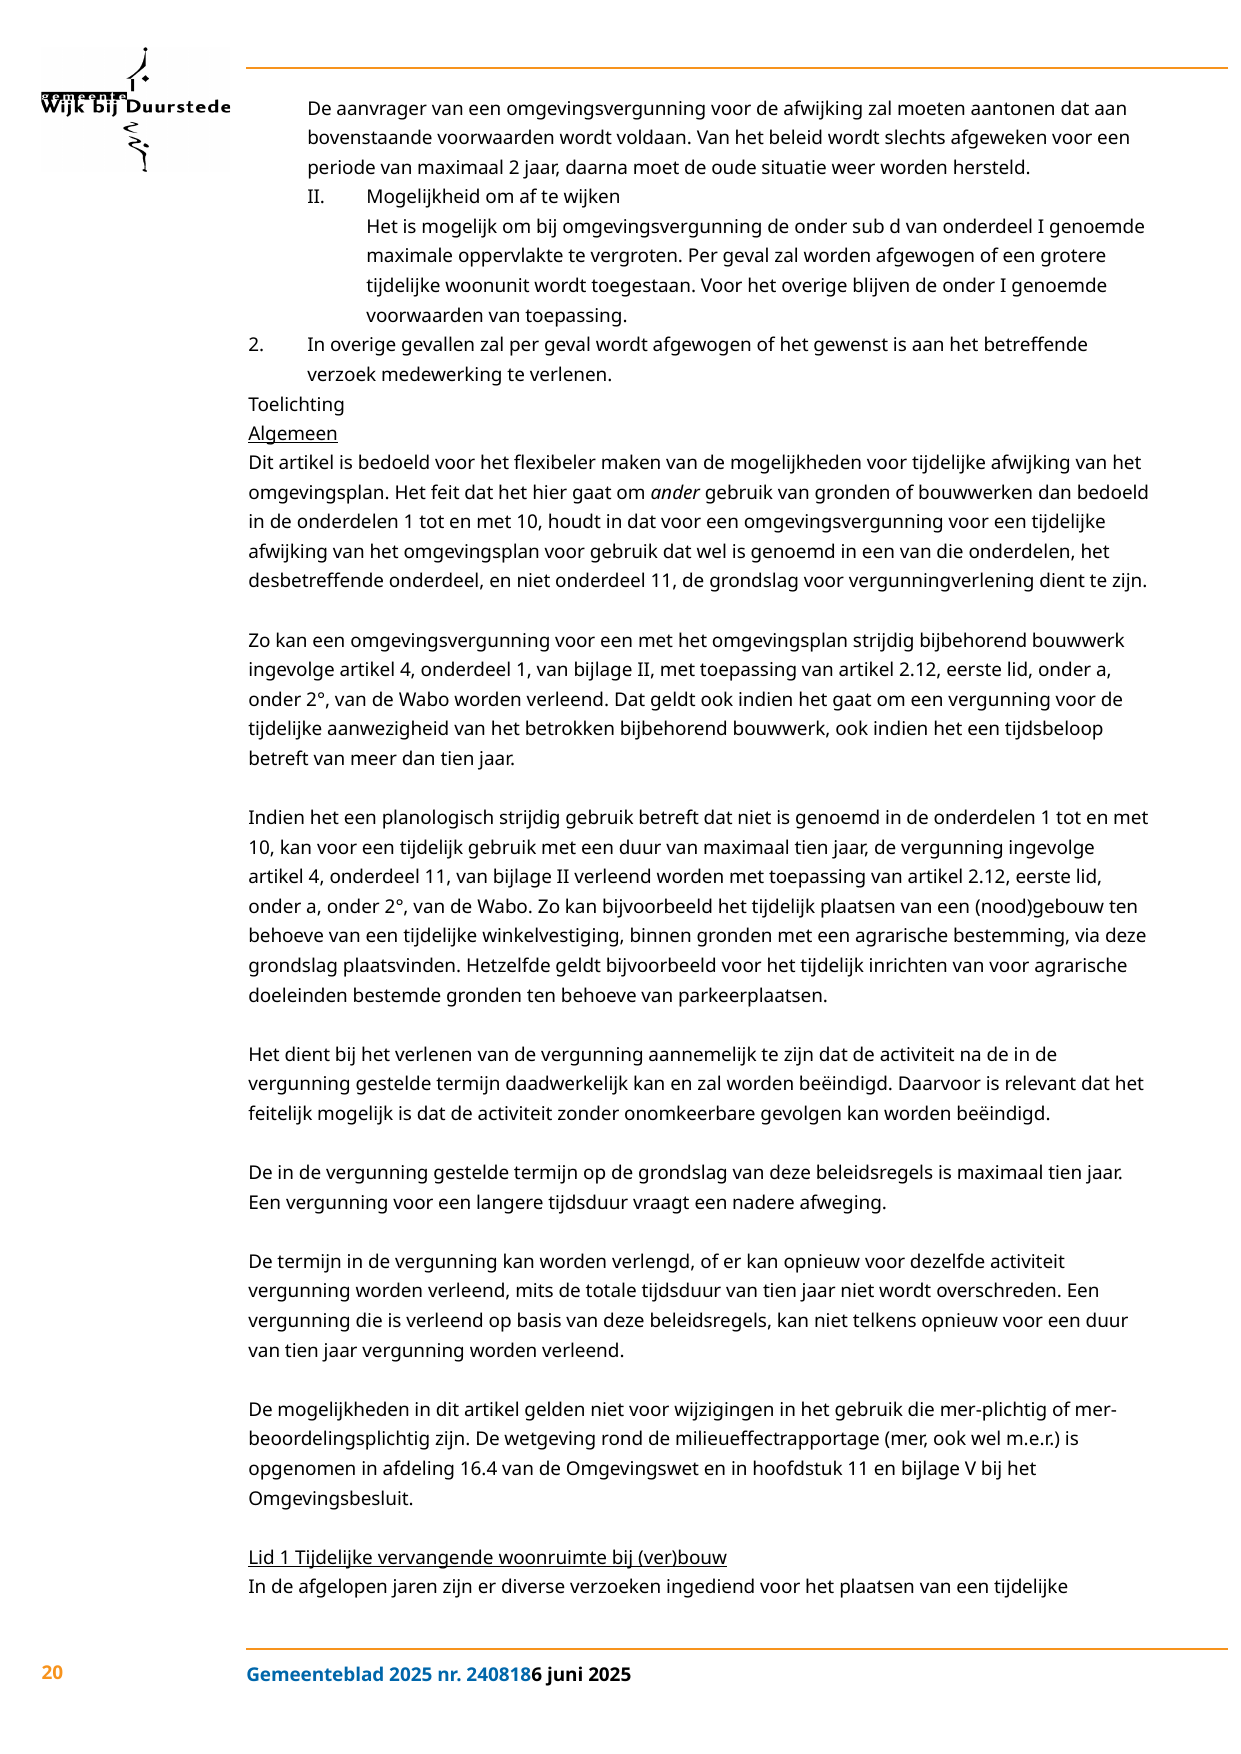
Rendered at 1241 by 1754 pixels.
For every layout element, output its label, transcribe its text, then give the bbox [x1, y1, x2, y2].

text Het dient bij het verlenen van de vergunning aannemelijk te zijn dat de activiteit na de in de vergunning gestelde termijn daadwerkelijk kan en zal worden beëindigd. Daarvoor is relevant dat het feitelijk mogelijk is dat de activiteit zonder onomkeerbare gevolgen kan worden beëindigd. [248, 1041, 1152, 1126]
picture [41, 47, 231, 172]
list Het is mogelijk om bij omgevingsvergunning de onder sub d van onderdeel I genoemde maximale oppervlakte te vergroten. Per geval zal worden afgewogen of een grotere tijdelijke woonunit wordt toegestaan. Voor het overige blijven de onder I genoemde voorwaarden van toepassing. [307, 213, 1152, 328]
text Lid 1 Tijdelijke vervangende woonruimte bij (ver)bouw [248, 1544, 1152, 1569]
text Indien het een planologisch strijdig gebruik betreft dat niet is genoemd in de onderdelen 1 tot en met 10, kan voor een tijdelijk gebruik met een duur van maximaal tien jaar, de vergunning ingevolge artikel 4, onderdeel 11, van bijlage II verleend worden met toepassing van artikel 2.12, eerste lid, onder a, onder 2°, van de Wabo. Zo kan bijvoorbeeld het tijdelijk plaatsen van een (nood)gebouw ten behoeve van een tijdelijke winkelvestiging, binnen gronden met een agrarische bestemming, via deze grondslag plaatsvinden. Hetzelfde geldt bijvoorbeeld voor het tijdelijk inrichten van voor agrarische doeleinden bestemde gronden ten behoeve van parkeerplaatsen. [248, 804, 1152, 1007]
list In overige gevallen zal per geval wordt afgewogen of het gewenst is aan het betreffende verzoek medewerking te verlenen. [248, 331, 1152, 387]
list Mogelijkheid om af te wijken [307, 183, 1152, 209]
text Dit artikel is bedoeld voor het flexibeler maken van de mogelijkheden voor tijdelijke afwijking van het omgevingsplan. Het feit dat het hier gaat om ander gebruik van gronden of bouwwerken dan bedoeld in de onderdelen 1 tot en met 10, houdt in dat voor een omgevingsvergunning voor een tijdelijke afwijking van het omgevingsplan voor gebruik dat wel is genoemd in een van die onderdelen, het desbetreffende onderdeel, en niet onderdeel 11, de grondslag voor vergunningverlening dient te zijn. [248, 449, 1152, 593]
text Zo kan een omgevingsvergunning voor een met het omgevingsplan strijdig bijbehorend bouwwerk ingevolge artikel 4, onderdeel 1, van bijlage II, met toepassing van artikel 2.12, eerste lid, onder a, onder 2°, van de Wabo worden verleend. Dat geldt ook indien het gaat om een vergunning voor de tijdelijke aanwezigheid van het betrokken bijbehorend bouwwerk, ook indien het een tijdsbeloop betreft van meer dan tien jaar. [248, 627, 1152, 771]
text De termijn in de vergunning kan worden verlengd, of er kan opnieuw voor dezelfde activiteit vergunning worden verleend, mits de totale tijdsduur van tien jaar niet wordt overschreden. Een vergunning die is verleend op basis van deze beleidsregels, kan niet telkens opnieuw voor een duur van tien jaar vergunning worden verleend. [248, 1248, 1152, 1362]
text Algemeen [248, 420, 1152, 445]
list De aanvrager van een omgevingsvergunning voor de afwijking zal moeten aantonen dat aan bovenstaande voorwaarden wordt voldaan. Van het beleid wordt slechts afgeweken voor een periode van maximaal 2 jaar, daarna moet de oude situatie weer worden hersteld. [248, 95, 1152, 180]
text De mogelijkheden in dit artikel gelden niet voor wijzigingen in het gebruik die mer-plichtig of mer-beoordelingsplichtig zijn. De wetgeving rond de milieueffectrapportage (mer, ook wel m.e.r.) is opgenomen in afdeling 16.4 van de Omgevingswet en in hoofdstuk 11 en bijlage V bij het Omgevingsbesluit. [248, 1396, 1152, 1510]
table_header Toelichting [248, 391, 1152, 416]
text De in de vergunning gestelde termijn op de grondslag van deze beleidsregels is maximaal tien jaar. Een vergunning voor een langere tijdsduur vraagt een nadere afweging. [248, 1159, 1152, 1214]
text In de afgelopen jaren zijn er diverse verzoeken ingediend voor het plaatsen van een tijdelijke [248, 1573, 1152, 1599]
